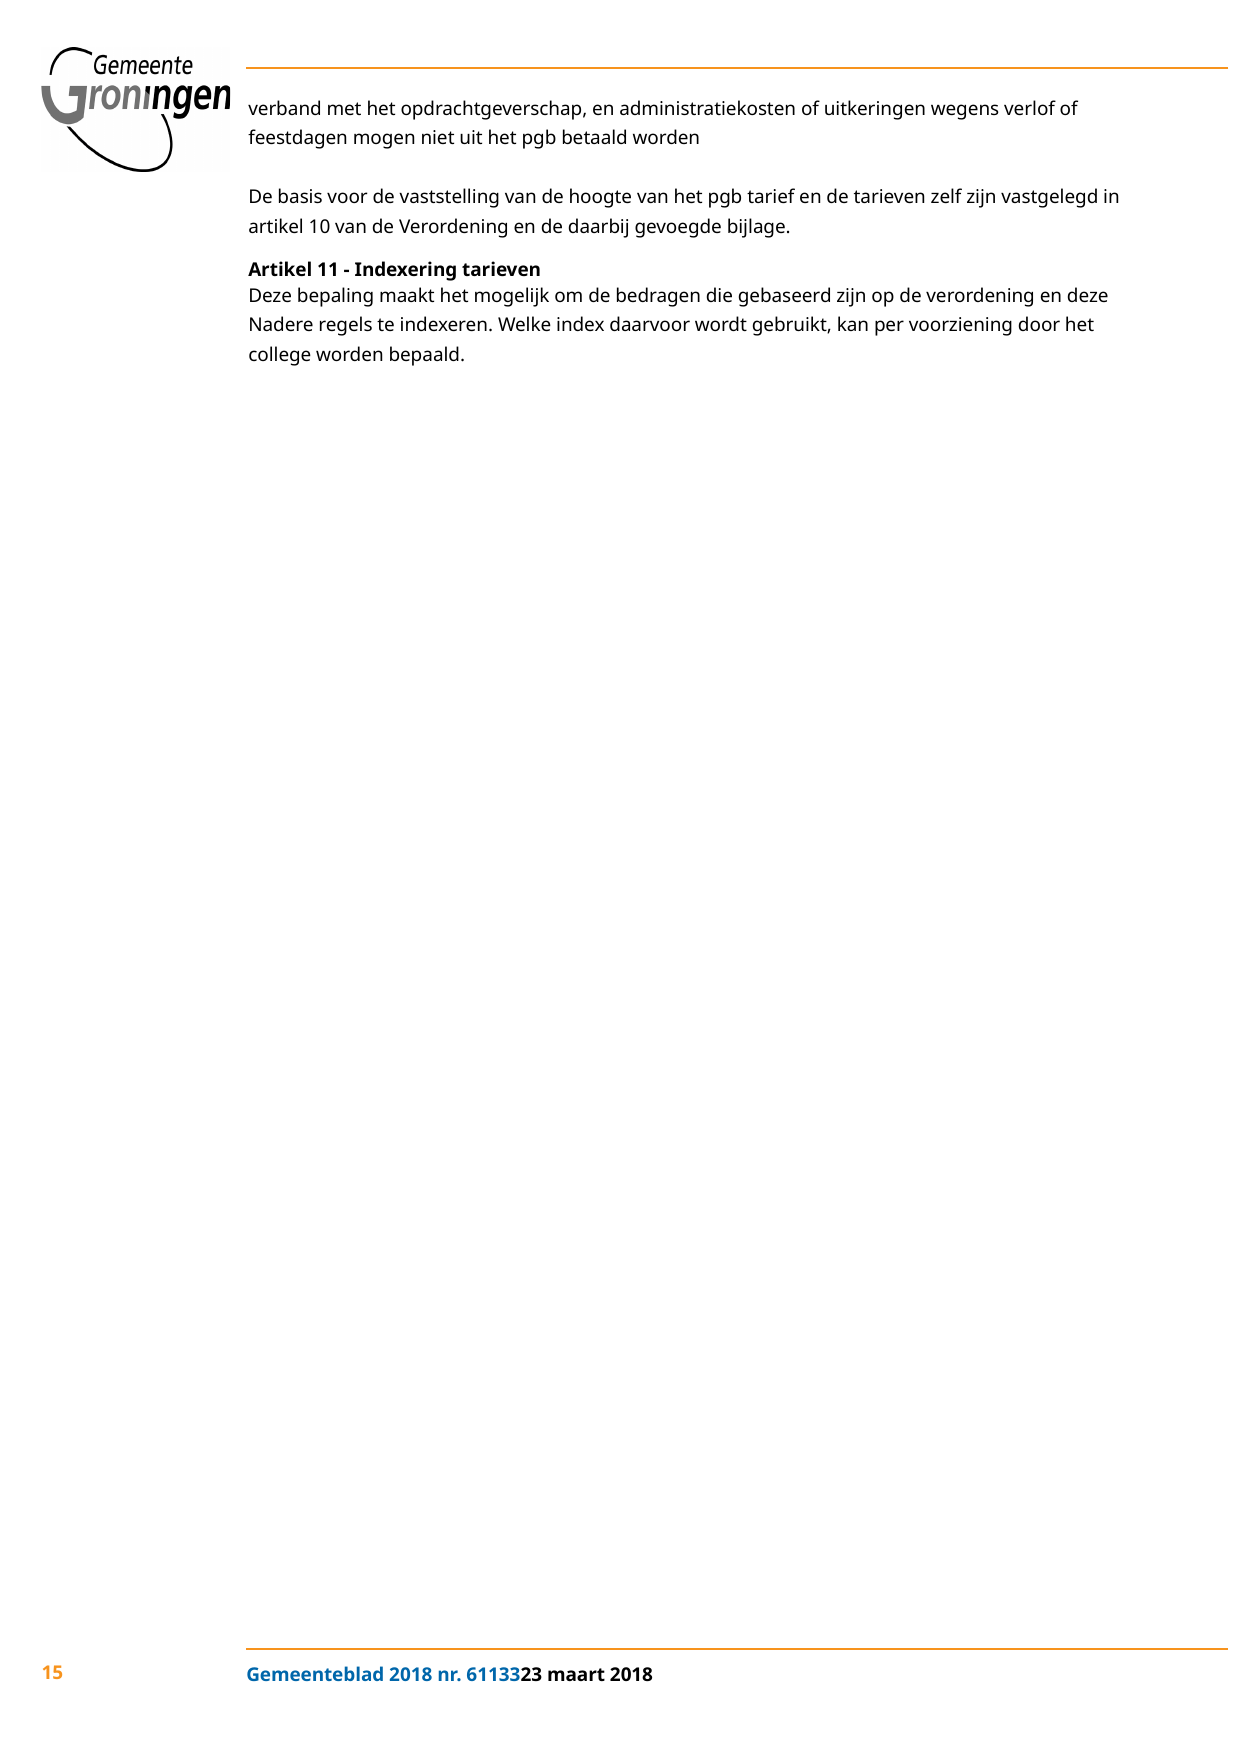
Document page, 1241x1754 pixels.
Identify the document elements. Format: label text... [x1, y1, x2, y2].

text Artikel 11 - Indexering tarieven [248, 256, 1152, 282]
text De basis voor de vaststelling van de hoogte van het pgb tarief en de tarieven zelf zijn vastgelegd in artikel 10 van de Verordening en de daarbij gevoegde bijlage. [248, 183, 1152, 239]
text verband met het opdrachtgeverschap, en administratiekosten of uitkeringen wegens verlof of feestdagen mogen niet uit het pgb betaald worden [248, 95, 1152, 150]
text Deze bepaling maakt het mogelijk om de bedragen die gebaseerd zijn op de verordening en deze Nadere regels te indexeren. Welke index daarvoor wordt gebruikt, kan per voorziening door het college worden bepaald. [248, 282, 1152, 367]
picture [41, 47, 231, 172]
